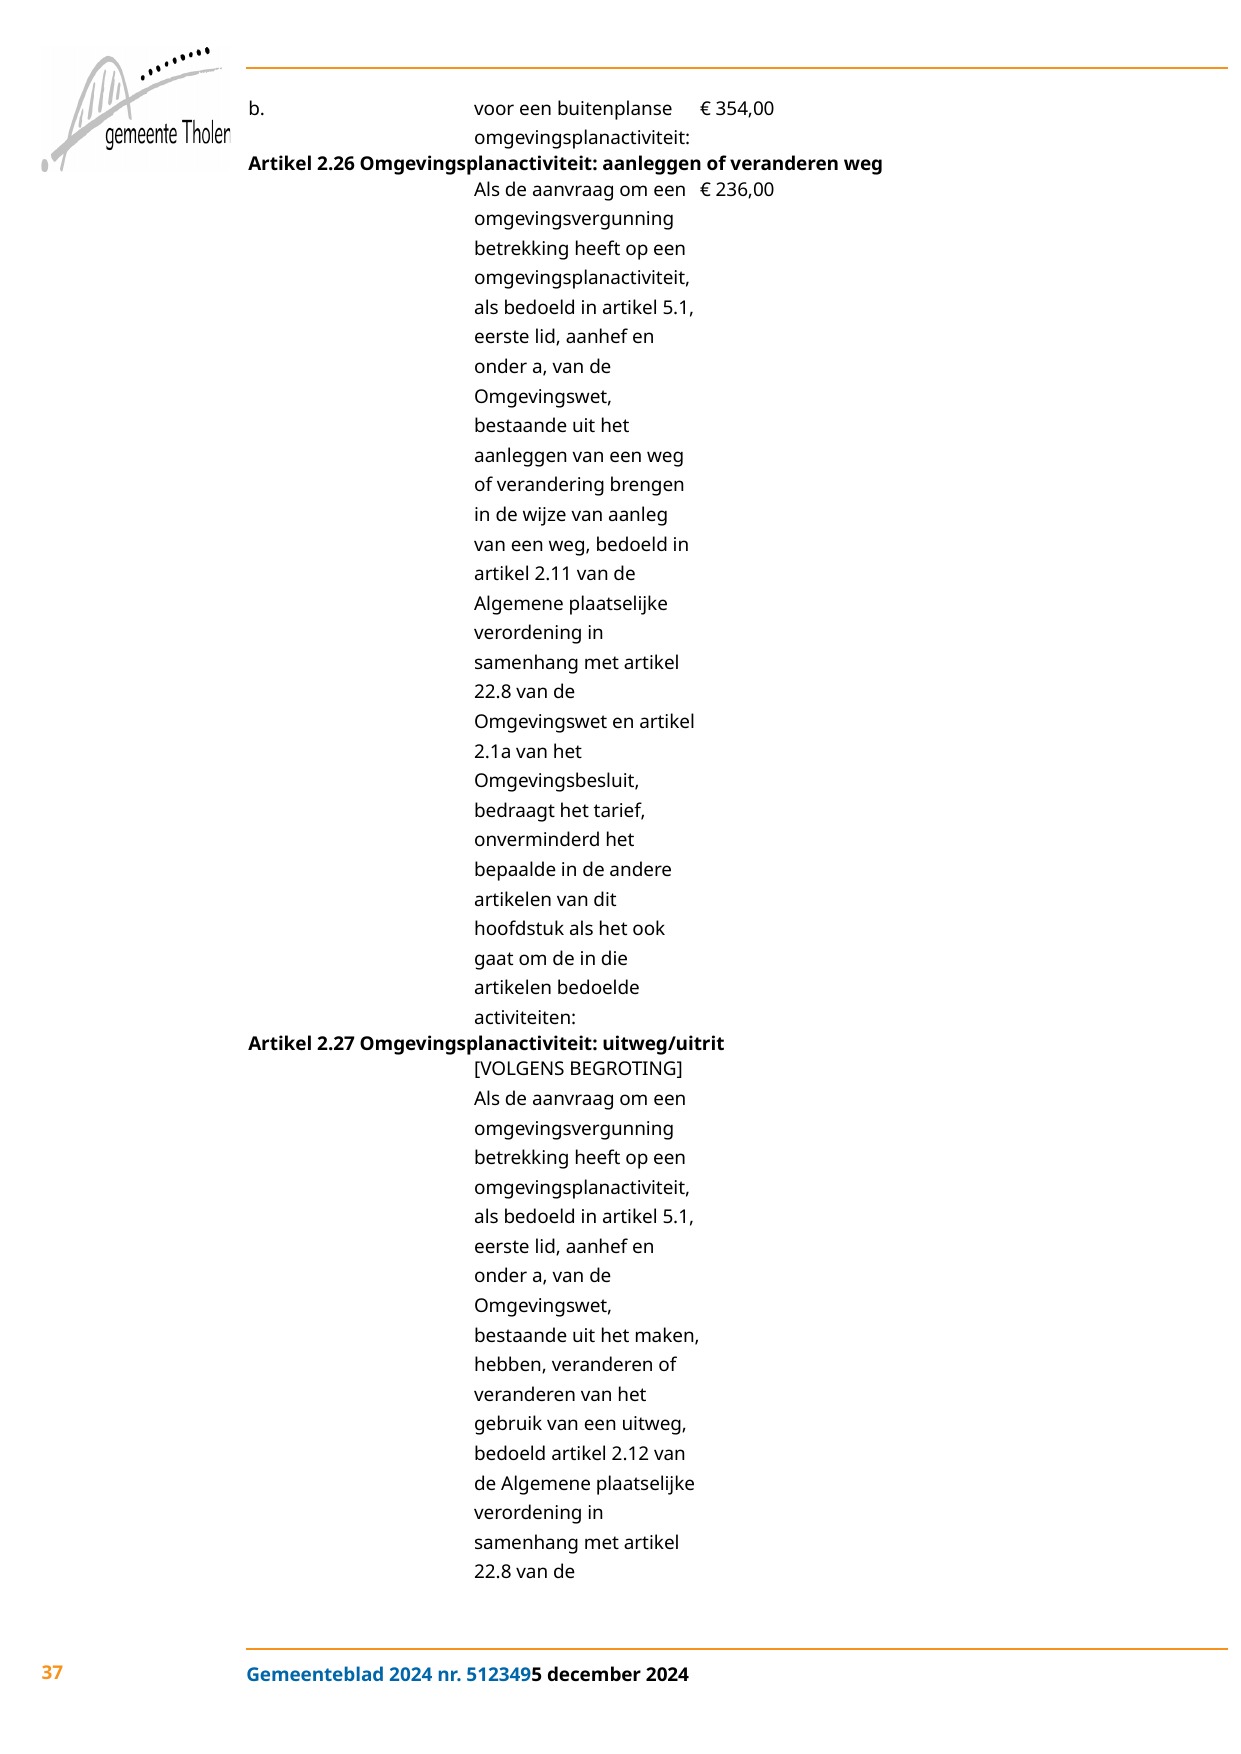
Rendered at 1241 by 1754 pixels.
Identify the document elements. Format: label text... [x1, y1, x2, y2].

table_cell [248, 1056, 474, 1584]
table_cell [700, 1056, 926, 1584]
table_cell Artikel 2.27 Omgevingsplanactiviteit: uitweg/uitrit [248, 1030, 1152, 1056]
table_cell [926, 176, 1152, 1030]
table_cell [248, 176, 474, 1030]
table_cell b. [248, 95, 474, 150]
table_cell voor een buitenplanse omgevingsplanactiviteit: [474, 95, 700, 150]
table_cell Als de aanvraag om een omgevingsvergunning betrekking heeft op een omgevingsplanactiviteit, als bedoeld in artikel 5.1, eerste lid, aanhef en onder a, van de Omgevingswet, bestaande uit het aanleggen van een weg of verandering brengen in de wijze van aanleg van een weg, bedoeld in artikel 2.11 van de Algemene plaatselijke verordening in samenhang met artikel 22.8 van de Omgevingswet en artikel 2.1a van het Omgevingsbesluit, bedraagt het tarief, onverminderd het bepaalde in de andere artikelen van dit hoofdstuk als het ook gaat om de in die artikelen bedoelde activiteiten: [474, 176, 700, 1030]
table_cell Artikel 2.26 Omgevingsplanactiviteit: aanleggen of veranderen weg [248, 150, 1152, 176]
table_cell [VOLGENS BEGROTING] Als de aanvraag om een omgevingsvergunning betrekking heeft op een omgevingsplanactiviteit, als bedoeld in artikel 5.1, eerste lid, aanhef en onder a, van de Omgevingswet, bestaande uit het maken, hebben, veranderen of veranderen van het gebruik van een uitweg, bedoeld artikel 2.12 van de Algemene plaatselijke verordening in samenhang met artikel 22.8 van de [474, 1056, 700, 1584]
table_cell € 354,00 [700, 95, 926, 150]
table_cell € 236,00 [700, 176, 926, 1030]
table_cell [926, 95, 1152, 150]
picture [41, 47, 231, 172]
table_cell [926, 1056, 1152, 1584]
